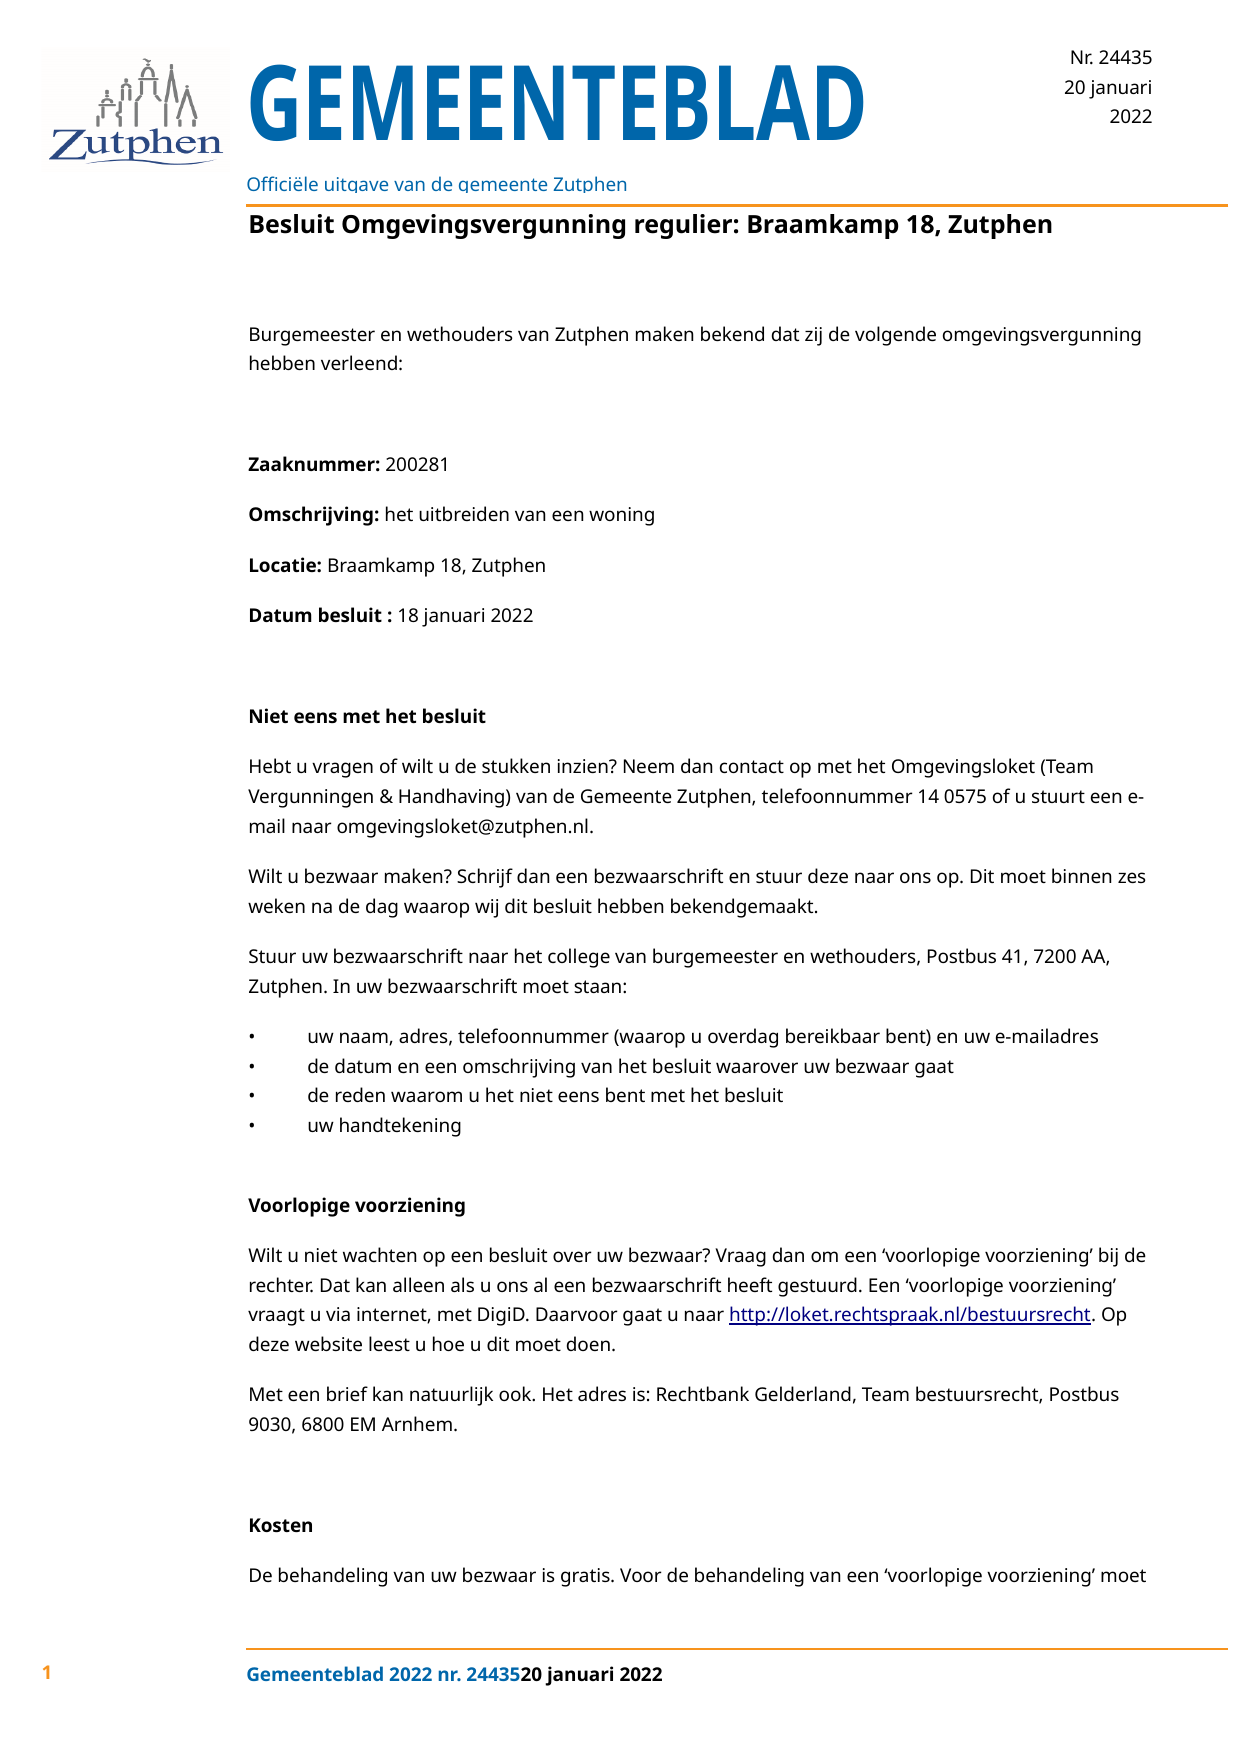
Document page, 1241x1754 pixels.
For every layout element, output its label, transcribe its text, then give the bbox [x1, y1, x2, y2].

text Zaaknummer: 200281 [248, 451, 1152, 477]
text Hebt u vragen of wilt u de stukken inzien? Neem dan contact op met het Omgevingsloket (Team Vergunningen & Handhaving) van de Gemeente Zutphen, telefoonnummer 14 0575 of u stuurt een e-mail naar omgevingsloket@zutphen.nl. [248, 754, 1152, 838]
text Omschrijving: het uitbreiden van een woning [248, 502, 1152, 527]
text Wilt u niet wachten op een besluit over uw bezwaar? Vraag dan om een ‘voorlopige voorziening’ bij de rechter. Dat kan alleen als u ons al een bezwaarschrift heeft gestuurd. Een ‘voorlopige voorziening’ vraagt u via internet, met DigiD. Daarvoor gaat u naar http://loket.rechtspraak.nl/bestuursrecht. Op deze website leest u hoe u dit moet doen. [248, 1242, 1152, 1357]
text Met een brief kan natuurlijk ook. Het adres is: Rechtbank Gelderland, Team bestuursrecht, Postbus 9030, 6800 EM Arnhem. [248, 1382, 1152, 1437]
text Niet eens met het besluit [248, 703, 1152, 729]
list de datum en een omschrijving van het besluit waarover uw bezwaar gaat [248, 1053, 1152, 1078]
text Wilt u bezwaar maken? Schrijf dan een bezwaarschrift en stuur deze naar ons op. Dit moet binnen zes weken na de dag waarop wij dit besluit hebben bekendgemaakt. [248, 863, 1152, 918]
text Stuur uw bezwaarschrift naar het college van burgemeester en wethouders, Postbus 41, 7200 AA, Zutphen. In uw bezwaarschrift moet staan: [248, 943, 1152, 998]
text Besluit Omgevingsvergunning regulier: Braamkamp 18, Zutphen [248, 207, 1152, 241]
text Voorlopige voorziening [248, 1192, 1152, 1218]
text Kosten [248, 1512, 1152, 1538]
list de reden waarom u het niet eens bent met het besluit [248, 1082, 1152, 1108]
text Burgemeester en wethouders van Zutphen maken bekend dat zij de volgende omgevingsvergunning hebben verleend: [248, 321, 1152, 376]
picture [41, 47, 231, 172]
list uw handtekening [248, 1112, 1152, 1138]
text Locatie: Braamkamp 18, Zutphen [248, 552, 1152, 578]
text Datum besluit : 18 januari 2022 [248, 602, 1152, 628]
text De behandeling van uw bezwaar is gratis. Voor de behandeling van een ‘voorlopige voorziening’ moet [248, 1562, 1152, 1588]
list uw naam, adres, telefoonnummer (waarop u overdag bereikbaar bent) en uw e-mailadres [248, 1023, 1152, 1049]
